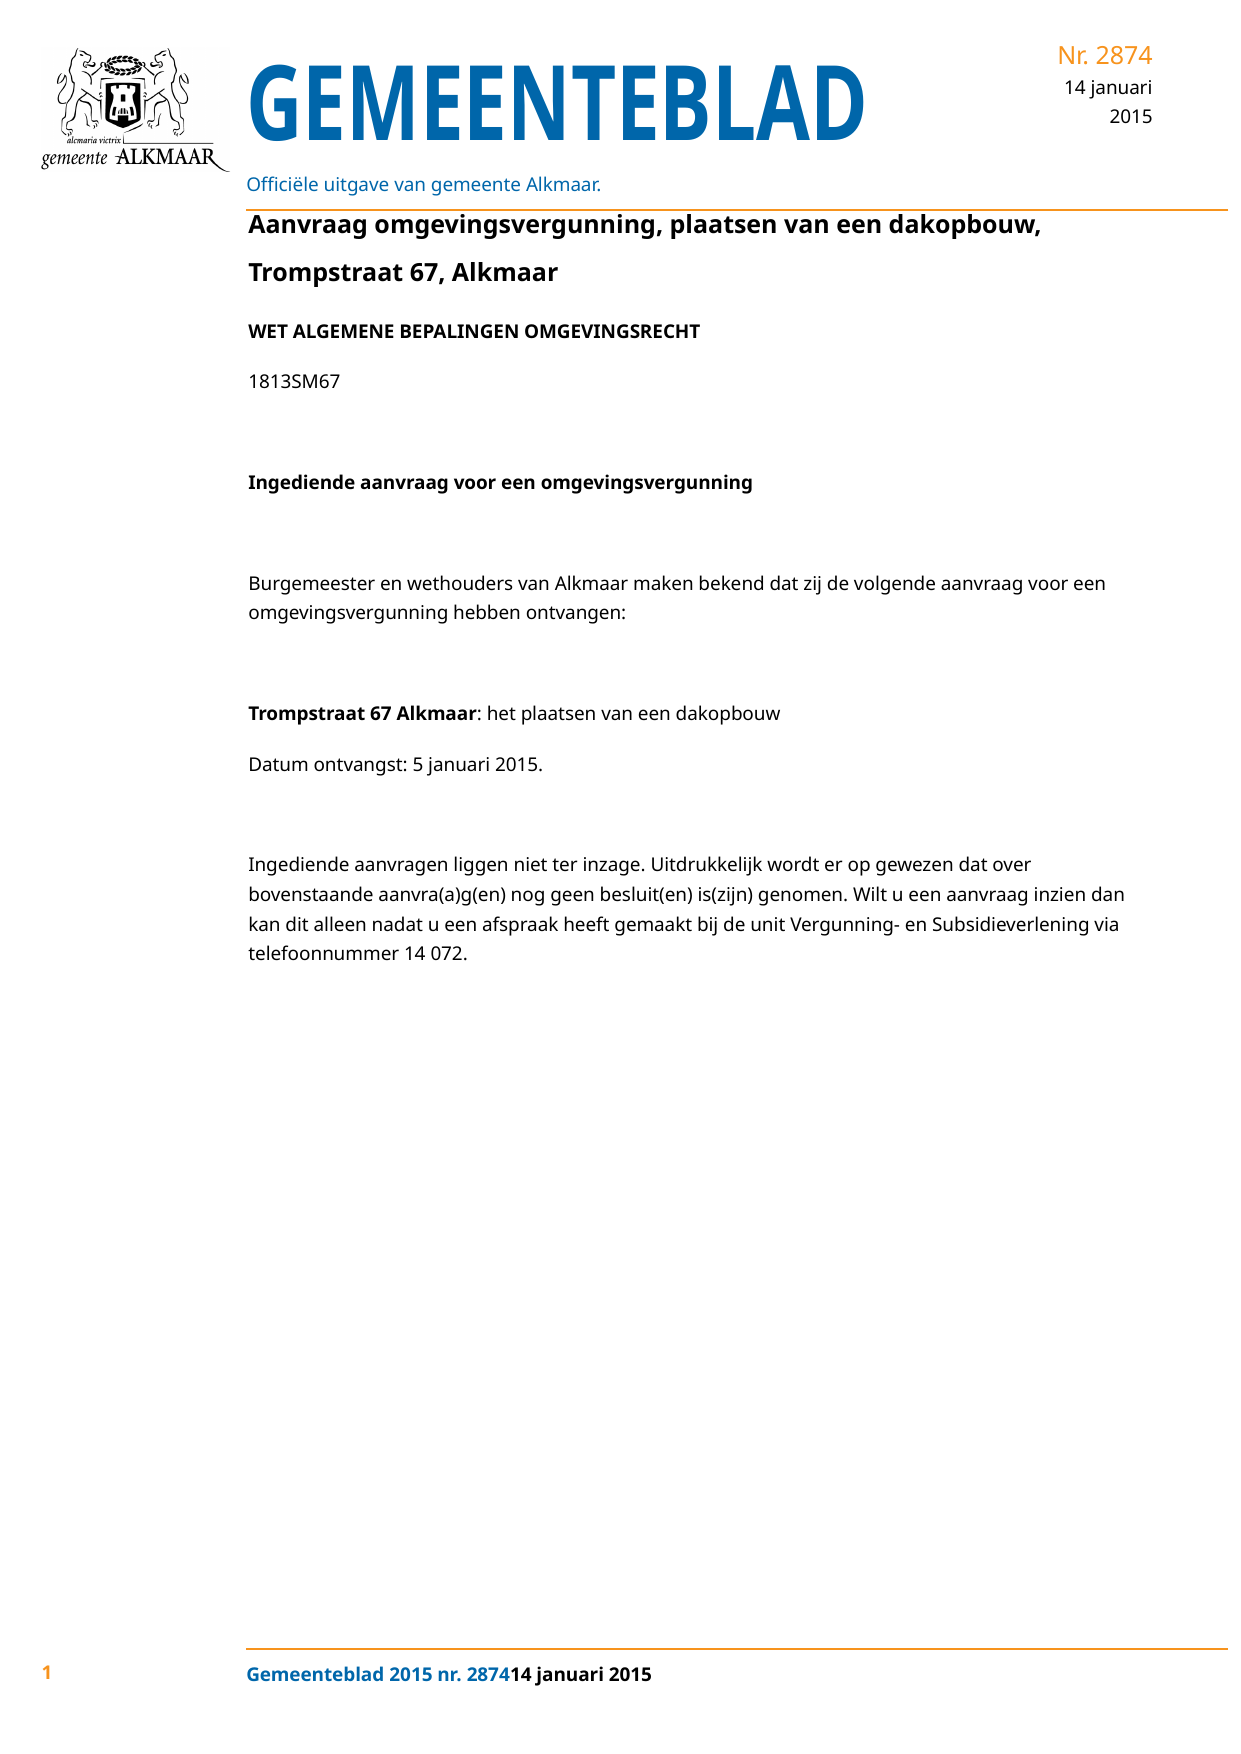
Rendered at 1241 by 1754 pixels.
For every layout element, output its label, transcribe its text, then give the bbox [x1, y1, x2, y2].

picture [41, 47, 231, 172]
text Aanvraag omgevingsvergunning, plaatsen van een dakopbouw, Trompstraat 67, Alkmaar [248, 211, 1152, 288]
text WET ALGEMENE BEPALINGEN OMGEVINGSRECHT [248, 318, 1152, 344]
text Ingediende aanvragen liggen niet ter inzage. Uitdrukkelijk wordt er op gewezen dat over bovenstaande aanvra(a)g(en) nog geen besluit(en) is(zijn) genomen. Wilt u een aanvraag inzien dan kan dit alleen nadat u een afspraak heeft gemaakt bij de unit Vergunning- en Subsidieverlening via telefoonnummer 14 072. [248, 852, 1152, 966]
text Burgemeester en wethouders van Alkmaar maken bekend dat zij de volgende aanvraag voor een omgevingsvergunning hebben ontvangen: [248, 570, 1152, 625]
text Ingediende aanvraag voor een omgevingsvergunning [248, 469, 1152, 495]
text 1813SM67 [248, 368, 1152, 394]
text Datum ontvangst: 5 januari 2015. [248, 751, 1152, 777]
text Trompstraat 67 Alkmaar: het plaatsen van een dakopbouw [248, 700, 1152, 726]
